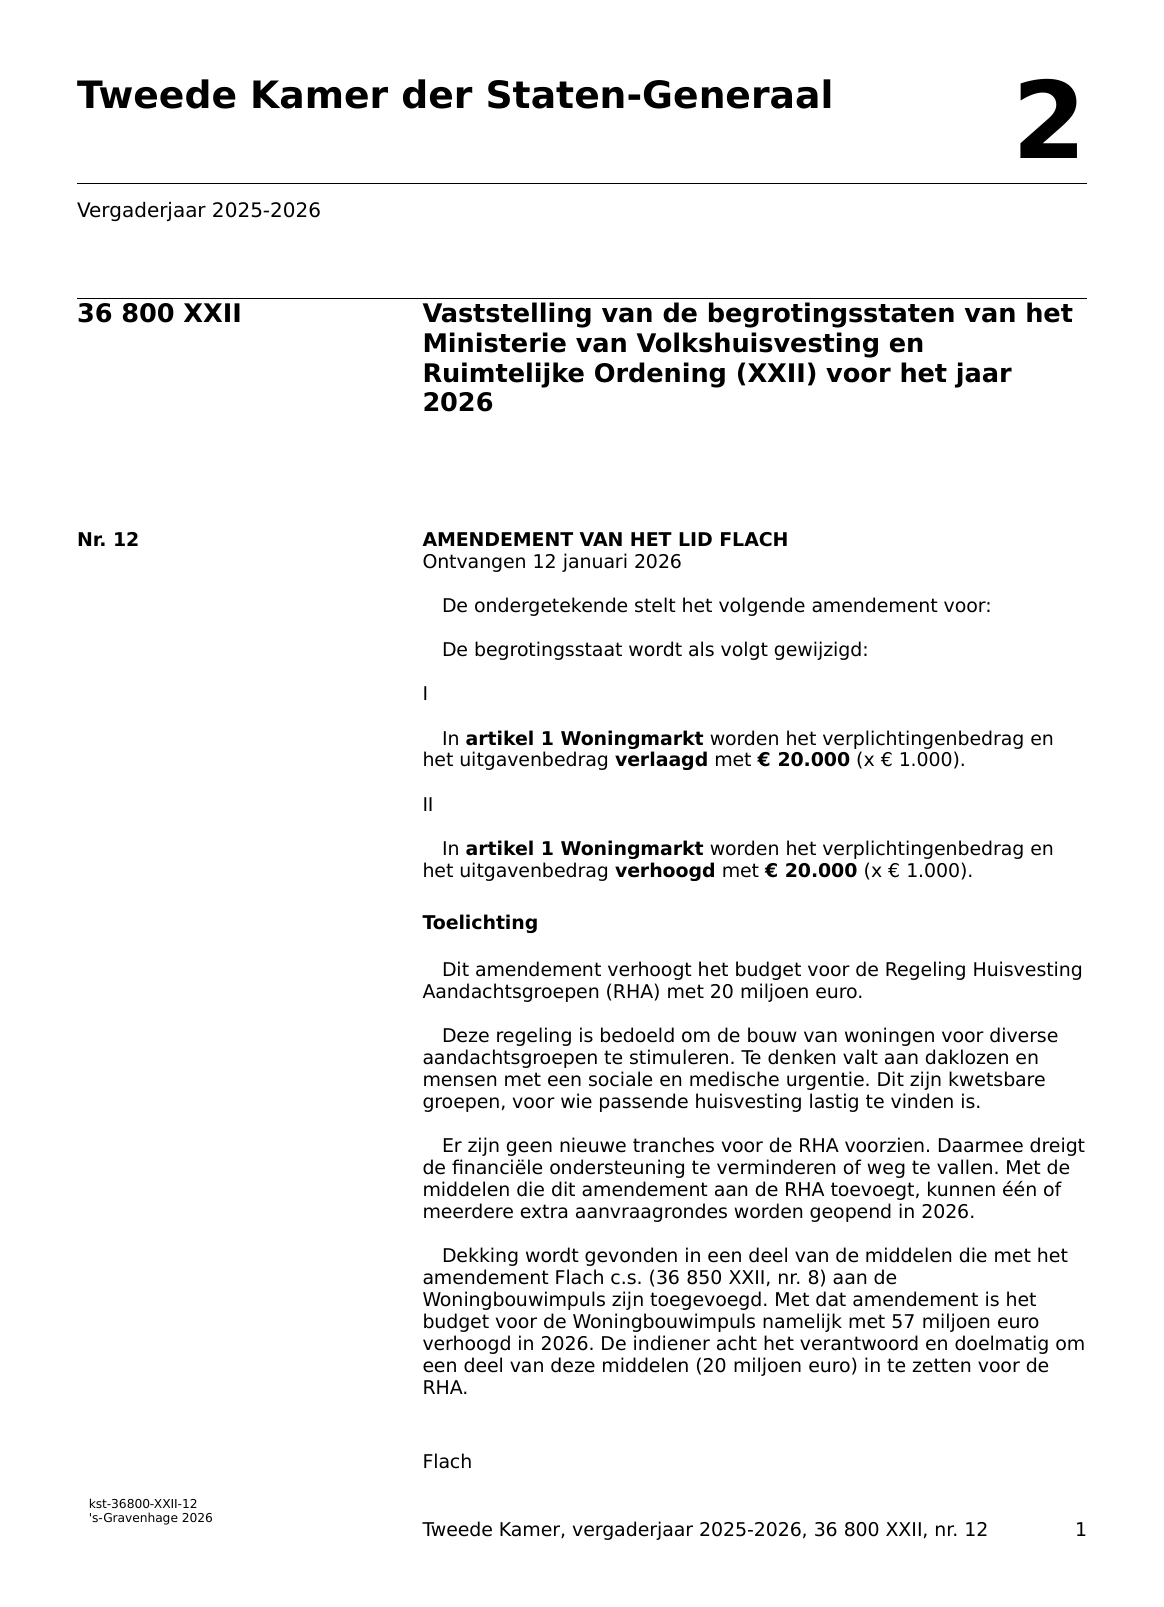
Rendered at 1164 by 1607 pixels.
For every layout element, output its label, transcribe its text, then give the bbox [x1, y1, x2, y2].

text In artikel 1 Woningmarkt worden het verplichtingenbedrag en het uitgavenbedrag verhoogd met € 20.000 (x € 1.000). [422, 838, 1087, 882]
text Ontvangen 12 januari 2026 [422, 551, 1087, 573]
text II [422, 793, 1087, 816]
subtitle Nr. 12 AMENDEMENT VAN HET LID FLACH [77, 529, 1087, 551]
text Flach [422, 1429, 1087, 1473]
table_header 2 [886, 59, 1087, 183]
text I [422, 683, 1087, 705]
subtitle 36 800 XXII Vaststelling van de begrotingsstaten van het Ministerie van Volkshuisvesting en Ruimtelijke Ordening (XXII) voor het jaar 2026 [77, 299, 1087, 418]
table_header Tweede Kamer der Staten-Generaal [77, 59, 886, 183]
text Deze regeling is bedoeld om de bouw van woningen voor diverse aandachtsgroepen te stimuleren. Te denken valt aan daklozen en mensen met een sociale en medische urgentie. Dit zijn kwetsbare groepen, voor wie passende huisvesting lastig te vinden is. [422, 1025, 1087, 1113]
text De begrotingsstaat wordt als volgt gewijzigd: [422, 639, 1087, 661]
text Er zijn geen nieuwe tranches voor de RHA voorzien. Daarmee dreigt de financiële ondersteuning te verminderen of weg te vallen. Met de middelen die dit amendement aan de RHA toevoegt, kunnen één of meerdere extra aanvraagrondes worden geopend in 2026. [422, 1135, 1087, 1223]
text 's-Gravenhage 2026 [88, 1511, 323, 1525]
text In artikel 1 Woningmarkt worden het verplichtingenbedrag en het uitgavenbedrag verlaagd met € 20.000 (x € 1.000). [422, 727, 1087, 771]
text Dekking wordt gevonden in een deel van de middelen die met het amendement Flach c.s. (36 850 XXII, nr. 8) aan de Woningbouwimpuls zijn toegevoegd. Met dat amendement is het budget voor de Woningbouwimpuls namelijk met 57 miljoen euro verhoogd in 2026. De indiener acht het verantwoord en doelmatig om een deel van deze middelen (20 miljoen euro) in te zetten voor de RHA. [422, 1245, 1087, 1399]
text kst-36800-XXII-12 [88, 1497, 323, 1511]
text Dit amendement verhoogt het budget voor de Regeling Huisvesting Aandachtsgroepen (RHA) met 20 miljoen euro. [422, 959, 1087, 1003]
table_cell Vergaderjaar 2025-2026 [77, 184, 1087, 298]
subtitle Toelichting [422, 912, 1087, 934]
text De ondergetekende stelt het volgende amendement voor: [422, 595, 1087, 617]
